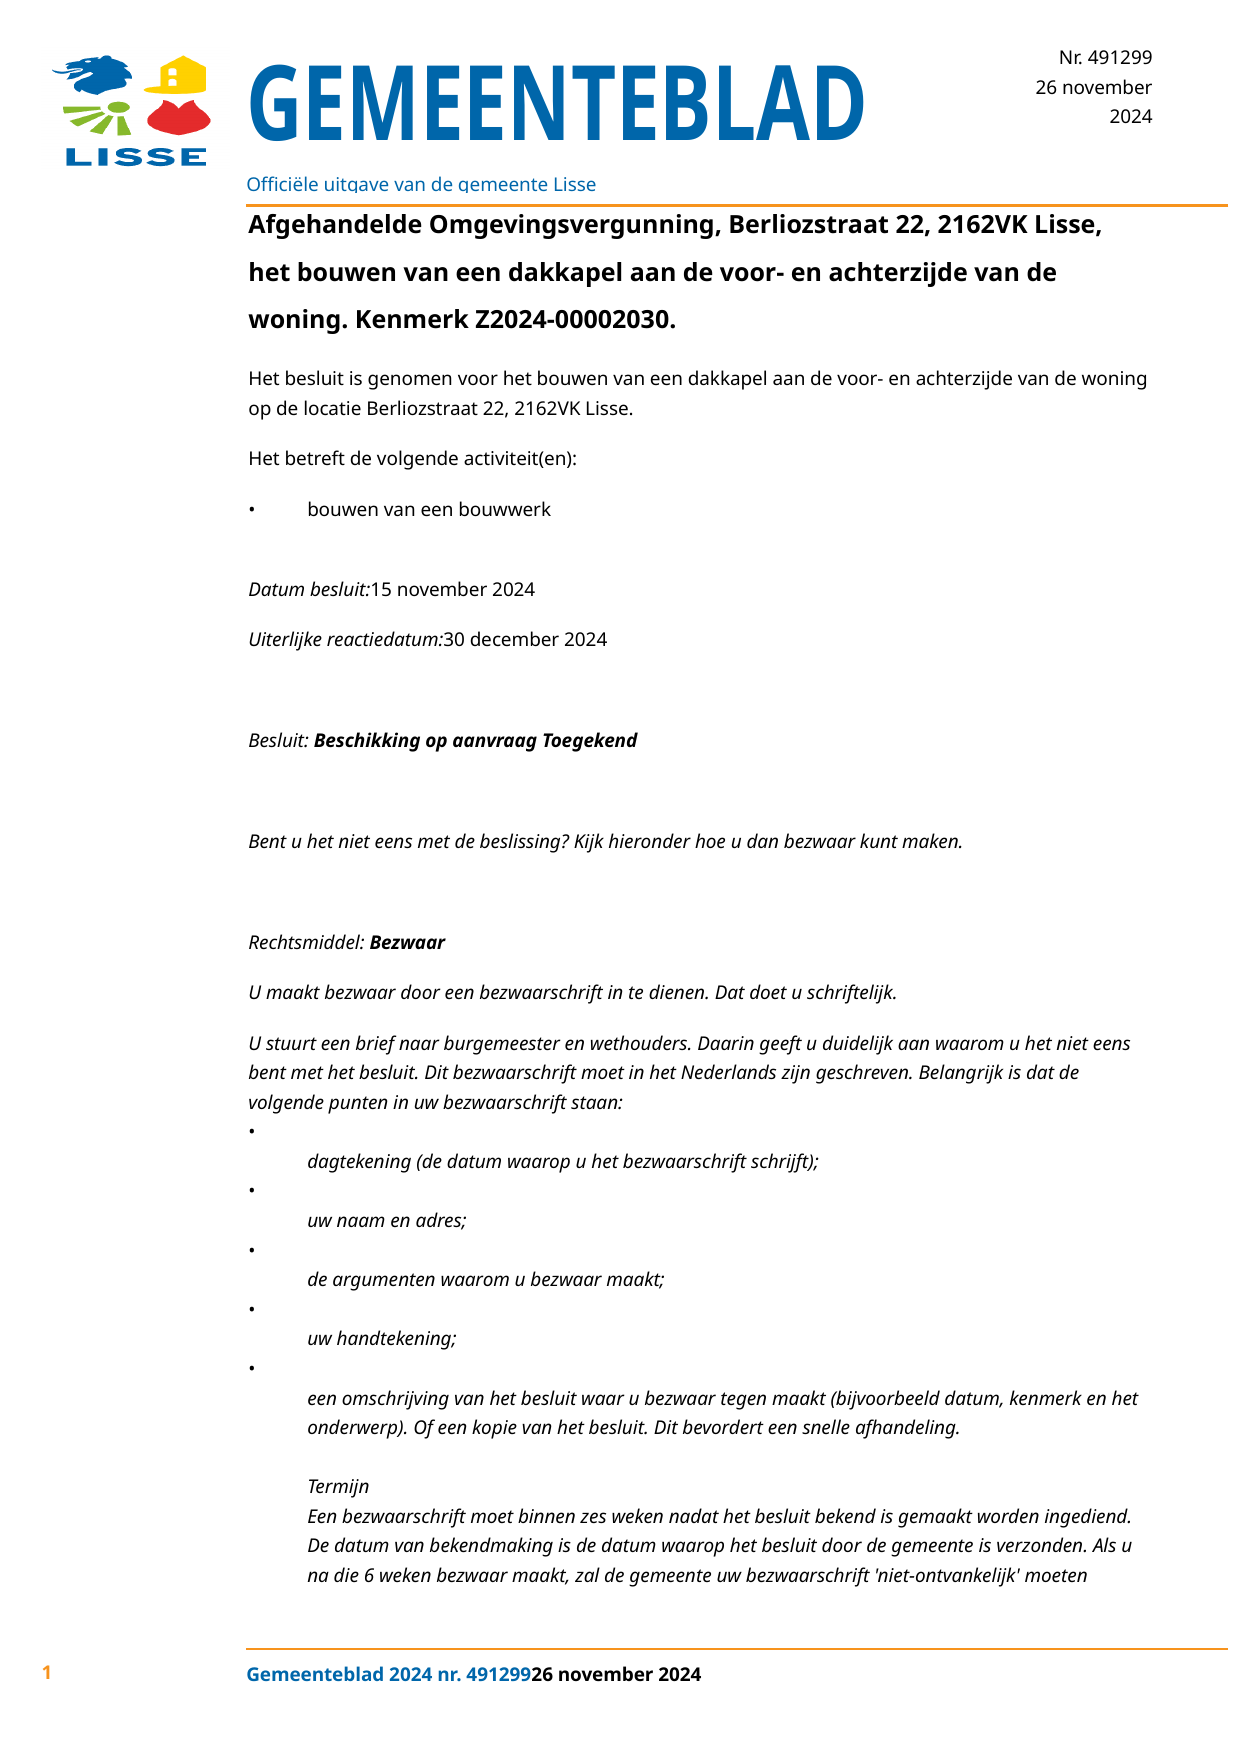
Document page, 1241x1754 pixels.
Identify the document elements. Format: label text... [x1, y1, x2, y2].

list bouwen van een bouwwerk [248, 496, 1152, 522]
list uw handtekening; [248, 1326, 1152, 1351]
text Uiterlijke reactiedatum:30 december 2024 [248, 626, 1152, 652]
list uw naam en adres; [248, 1207, 1152, 1233]
text Besluit: Beschikking op aanvraag Toegekend [248, 727, 1152, 753]
text Afgehandelde Omgevingsvergunning, Berliozstraat 22, 2162VK Lisse, het bouwen van een dakkapel aan de voor- en achterzijde van de woning. Kenmerk Z2024-00002030. [248, 207, 1152, 336]
picture [41, 47, 231, 172]
list een omschrijving van het besluit waar u bezwaar tegen maakt (bijvoorbeeld datum, kenmerk en het onderwerp). Of een kopie van het besluit. Dit bevordert een snelle afhandeling. [248, 1385, 1152, 1440]
text Datum besluit:15 november 2024 [248, 576, 1152, 602]
text Bent u het niet eens met de beslissing? Kijk hieronder hoe u dan bezwaar kunt maken. [248, 828, 1152, 854]
text Het besluit is genomen voor het bouwen van een dakkapel aan de voor- en achterzijde van de woning op de locatie Berliozstraat 22, 2162VK Lisse. [248, 366, 1152, 421]
text U stuurt een brief naar burgemeester en wethouders. Daarin geeft u duidelijk aan waarom u het niet eens bent met het besluit. Dit bezwaarschrift moet in het Nederlands zijn geschreven. Belangrijk is dat de volgende punten in uw bezwaarschrift staan: [248, 1030, 1152, 1114]
list Een bezwaarschrift moet binnen zes weken nadat het besluit bekend is gemaakt worden ingediend. De datum van bekendmaking is de datum waarop het besluit door de gemeente is verzonden. Als u na die 6 weken bezwaar maakt, zal de gemeente uw bezwaarschrift 'niet-ontvankelijk' moeten [248, 1503, 1152, 1588]
text U maakt bezwaar door een bezwaarschrift in te dienen. Dat doet u schriftelijk. [248, 979, 1152, 1005]
list de argumenten waarom u bezwaar maakt; [248, 1266, 1152, 1292]
list dagtekening (de datum waarop u het bezwaarschrift schrijft); [248, 1148, 1152, 1174]
text Rechtsmiddel: Bezwaar [248, 929, 1152, 954]
text Het betreft de volgende activiteit(en): [248, 446, 1152, 471]
list Termijn [248, 1473, 1152, 1499]
